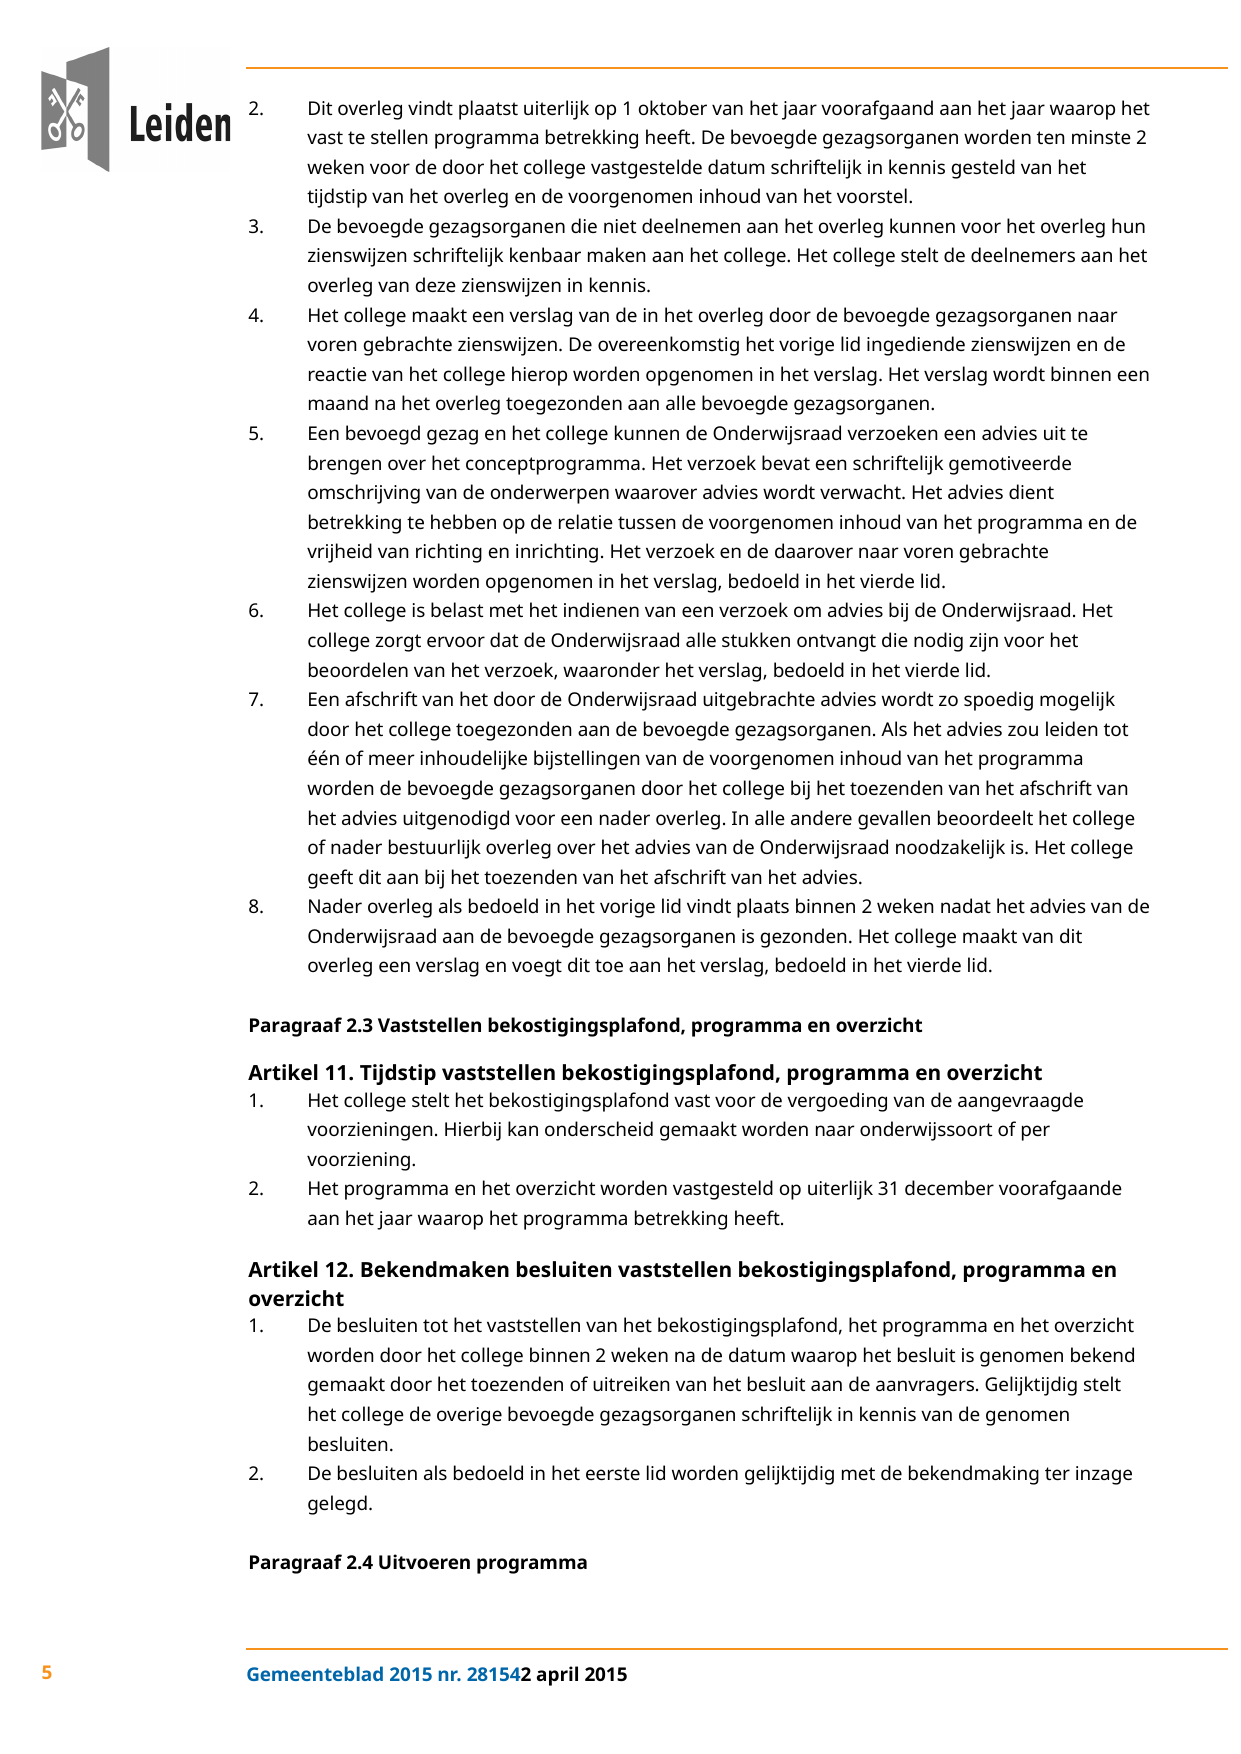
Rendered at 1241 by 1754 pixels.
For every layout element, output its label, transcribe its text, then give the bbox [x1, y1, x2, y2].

list Dit overleg vindt plaatst uiterlijk op 1 oktober van het jaar voorafgaand aan het jaar waarop het vast te stellen programma betrekking heeft. De bevoegde gezagsorganen worden ten minste 2 weken voor de door het college vastgestelde datum schriftelijk in kennis gesteld van het tijdstip van het overleg en de voorgenomen inhoud van het voorstel. [248, 95, 1152, 209]
list De besluiten als bedoeld in het eerste lid worden gelijktijdig met de bekendmaking ter inzage gelegd. [248, 1460, 1152, 1516]
text Paragraaf 2.3 Vaststellen bekostigingsplafond, programma en overzicht [248, 1012, 1152, 1038]
list Een bevoegd gezag en het college kunnen de Onderwijsraad verzoeken een advies uit te brengen over het conceptprogramma. Het verzoek bevat een schriftelijk gemotiveerde omschrijving van de onderwerpen waarover advies wordt verwacht. Het advies dient betrekking te hebben op de relatie tussen de voorgenomen inhoud van het programma en de vrijheid van richting en inrichting. Het verzoek en de daarover naar voren gebrachte zienswijzen worden opgenomen in het verslag, bedoeld in het vierde lid. [248, 420, 1152, 594]
list Het college is belast met het indienen van een verzoek om advies bij de Onderwijsraad. Het college zorgt ervoor dat de Onderwijsraad alle stukken ontvangt die nodig zijn voor het beoordelen van het verzoek, waaronder het verslag, bedoeld in het vierde lid. [248, 598, 1152, 683]
list Het programma en het overzicht worden vastgesteld op uiterlijk 31 december voorafgaande aan het jaar waarop het programma betrekking heeft. [248, 1176, 1152, 1231]
text Paragraaf 2.4 Uitvoeren programma [248, 1549, 1152, 1575]
list Het college maakt een verslag van de in het overleg door de bevoegde gezagsorganen naar voren gebrachte zienswijzen. De overeenkomstig het vorige lid ingediende zienswijzen en de reactie van het college hierop worden opgenomen in het verslag. Het verslag wordt binnen een maand na het overleg toegezonden aan alle bevoegde gezagsorganen. [248, 302, 1152, 416]
list De besluiten tot het vaststellen van het bekostigingsplafond, het programma en het overzicht worden door het college binnen 2 weken na de datum waarop het besluit is genomen bekend gemaakt door het toezenden of uitreiken van het besluit aan de aanvragers. Gelijktijdig stelt het college de overige bevoegde gezagsorganen schriftelijk in kennis van de genomen besluiten. [248, 1312, 1152, 1457]
text Artikel 11. Tijdstip vaststellen bekostigingsplafond, programma en overzicht [248, 1058, 1152, 1087]
list De bevoegde gezagsorganen die niet deelnemen aan het overleg kunnen voor het overleg hun zienswijzen schriftelijk kenbaar maken aan het college. Het college stelt de deelnemers aan het overleg van deze zienswijzen in kennis. [248, 213, 1152, 298]
text Artikel 12. Bekendmaken besluiten vaststellen bekostigingsplafond, programma en overzicht [248, 1256, 1152, 1312]
list Een afschrift van het door de Onderwijsraad uitgebrachte advies wordt zo spoedig mogelijk door het college toegezonden aan de bevoegde gezagsorganen. Als het advies zou leiden tot één of meer inhoudelijke bijstellingen van de voorgenomen inhoud van het programma worden de bevoegde gezagsorganen door het college bij het toezenden van het afschrift van het advies uitgenodigd voor een nader overleg. In alle andere gevallen beoordeelt het college of nader bestuurlijk overleg over het advies van de Onderwijsraad noodzakelijk is. Het college geeft dit aan bij het toezenden van het afschrift van het advies. [248, 686, 1152, 890]
picture [41, 47, 231, 172]
list Het college stelt het bekostigingsplafond vast voor de vergoeding van de aangevraagde voorzieningen. Hierbij kan onderscheid gemaakt worden naar onderwijssoort of per voorziening. [248, 1087, 1152, 1172]
list Nader overleg als bedoeld in het vorige lid vindt plaats binnen 2 weken nadat het advies van de Onderwijsraad aan de bevoegde gezagsorganen is gezonden. Het college maakt van dit overleg een verslag en voegt dit toe aan het verslag, bedoeld in het vierde lid. [248, 893, 1152, 978]
